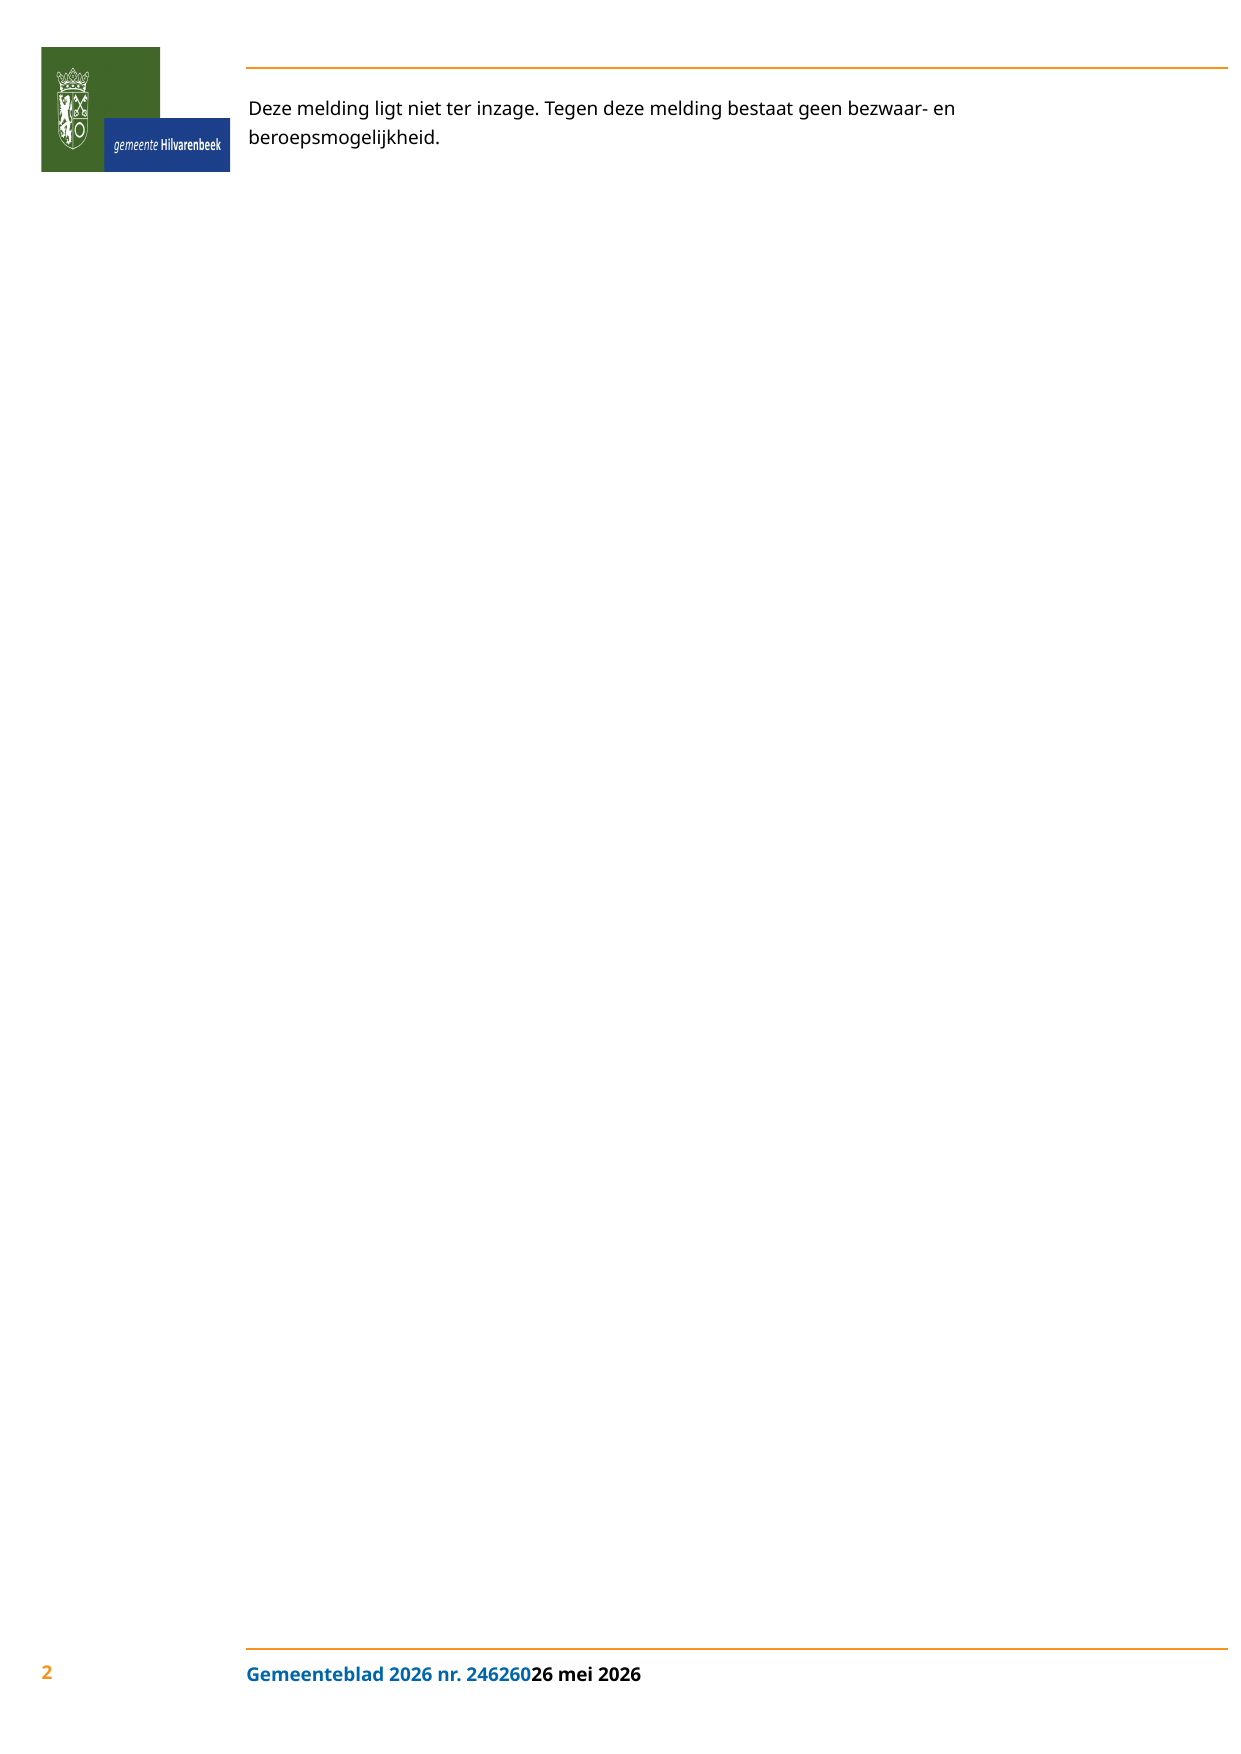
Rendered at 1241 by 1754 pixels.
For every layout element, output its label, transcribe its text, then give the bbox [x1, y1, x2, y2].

text Deze melding ligt niet ter inzage. Tegen deze melding bestaat geen bezwaar- en beroepsmogelijkheid. [248, 95, 1152, 150]
picture [41, 47, 231, 172]
